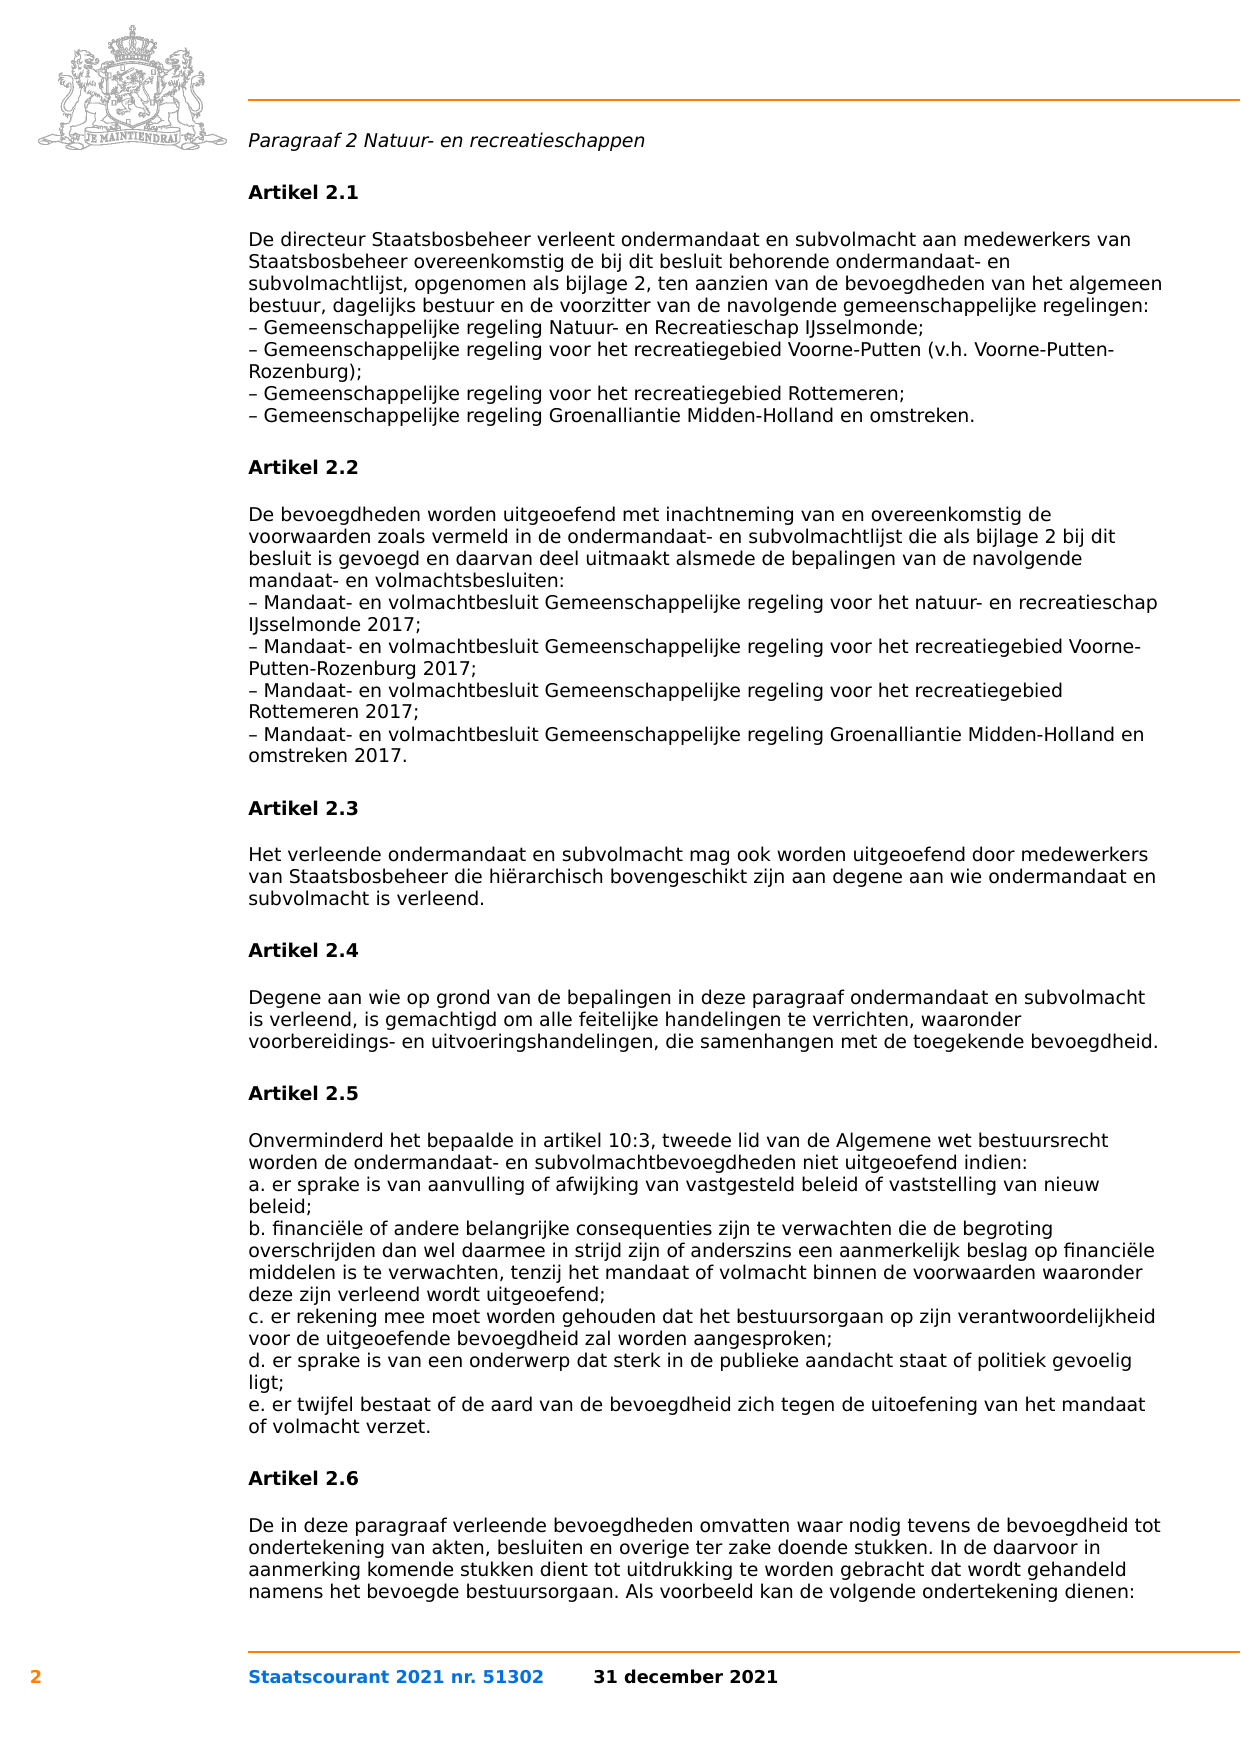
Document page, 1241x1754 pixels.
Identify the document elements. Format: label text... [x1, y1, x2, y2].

text – Mandaat- en volmachtbesluit Gemeenschappelijke regeling voor het recreatiegebied Voorne-Putten-Rozenburg 2017; [248, 636, 1163, 679]
text d. er sprake is van een onderwerp dat sterk in de publieke aandacht staat of politiek gevoelig ligt; [248, 1350, 1163, 1394]
subtitle Artikel 2.1 [248, 182, 1163, 204]
subtitle Paragraaf 2 Natuur- en recreatieschappen [248, 130, 1163, 152]
subtitle Artikel 2.2 [248, 457, 1163, 479]
subtitle Artikel 2.5 [248, 1083, 1163, 1105]
text a. er sprake is van aanvulling of afwijking van vastgesteld beleid of vaststelling van nieuw beleid; [248, 1174, 1163, 1218]
subtitle Artikel 2.3 [248, 797, 1163, 819]
text De in deze paragraaf verleende bevoegdheden omvatten waar nodig tevens de bevoegdheid tot ondertekening van akten, besluiten en overige ter zake doende stukken. In de daarvoor in aanmerking komende stukken dient tot uitdrukking te worden gebracht dat wordt gehandeld namens het bevoegde bestuursorgaan. Als voorbeeld kan de volgende ondertekening dienen: [248, 1515, 1163, 1603]
text – Gemeenschappelijke regeling Natuur- en Recreatieschap IJsselmonde; [248, 317, 1163, 339]
text e. er twijfel bestaat of de aard van de bevoegdheid zich tegen de uitoefening van het mandaat of volmacht verzet. [248, 1394, 1163, 1438]
text – Gemeenschappelijke regeling voor het recreatiegebied Rottemeren; [248, 383, 1163, 405]
text Onverminderd het bepaalde in artikel 10:3, tweede lid van de Algemene wet bestuursrecht worden de ondermandaat- en subvolmachtbevoegdheden niet uitgeoefend indien: [248, 1130, 1163, 1174]
subtitle Artikel 2.6 [248, 1468, 1163, 1490]
text – Mandaat- en volmachtbesluit Gemeenschappelijke regeling voor het recreatiegebied Rottemeren 2017; [248, 679, 1163, 723]
text Het verleende ondermandaat en subvolmacht mag ook worden uitgeoefend door medewerkers van Staatsbosbeheer die hiërarchisch bovengeschikt zijn aan degene aan wie ondermandaat en subvolmacht is verleend. [248, 844, 1163, 910]
text De directeur Staatsbosbeheer verleent ondermandaat en subvolmacht aan medewerkers van Staatsbosbeheer overeenkomstig de bij dit besluit behorende ondermandaat- en subvolmachtlijst, opgenomen als bijlage 2, ten aanzien van de bevoegdheden van het algemeen bestuur, dagelijks bestuur en de voorzitter van de navolgende gemeenschappelijke regelingen: [248, 229, 1163, 317]
subtitle Artikel 2.4 [248, 940, 1163, 962]
text Degene aan wie op grond van de bepalingen in deze paragraaf ondermandaat en subvolmacht is verleend, is gemachtigd om alle feitelijke handelingen te verrichten, waaronder voorbereidings- en uitvoeringshandelingen, die samenhangen met de toegekende bevoegdheid. [248, 987, 1163, 1053]
text c. er rekening mee moet worden gehouden dat het bestuursorgaan op zijn verantwoordelijkheid voor de uitgeoefende bevoegdheid zal worden aangesproken; [248, 1306, 1163, 1350]
text – Gemeenschappelijke regeling voor het recreatiegebied Voorne-Putten (v.h. Voorne-Putten-Rozenburg); [248, 339, 1163, 383]
text De bevoegdheden worden uitgeoefend met inachtneming van en overeenkomstig de voorwaarden zoals vermeld in de ondermandaat- en subvolmachtlijst die als bijlage 2 bij dit besluit is gevoegd en daarvan deel uitmaakt alsmede de bepalingen van de navolgende mandaat- en volmachtsbesluiten: [248, 504, 1163, 592]
text b. financiële of andere belangrijke consequenties zijn te verwachten die de begroting overschrijden dan wel daarmee in strijd zijn of anderszins een aanmerkelijk beslag op financiële middelen is te verwachten, tenzij het mandaat of volmacht binnen de voorwaarden waaronder deze zijn verleend wordt uitgeoefend; [248, 1218, 1163, 1306]
text – Mandaat- en volmachtbesluit Gemeenschappelijke regeling voor het natuur- en recreatieschap IJsselmonde 2017; [248, 592, 1163, 636]
picture [38, 25, 227, 150]
text – Gemeenschappelijke regeling Groenalliantie Midden-Holland en omstreken. [248, 405, 1163, 427]
text – Mandaat- en volmachtbesluit Gemeenschappelijke regeling Groenalliantie Midden-Holland en omstreken 2017. [248, 723, 1163, 767]
